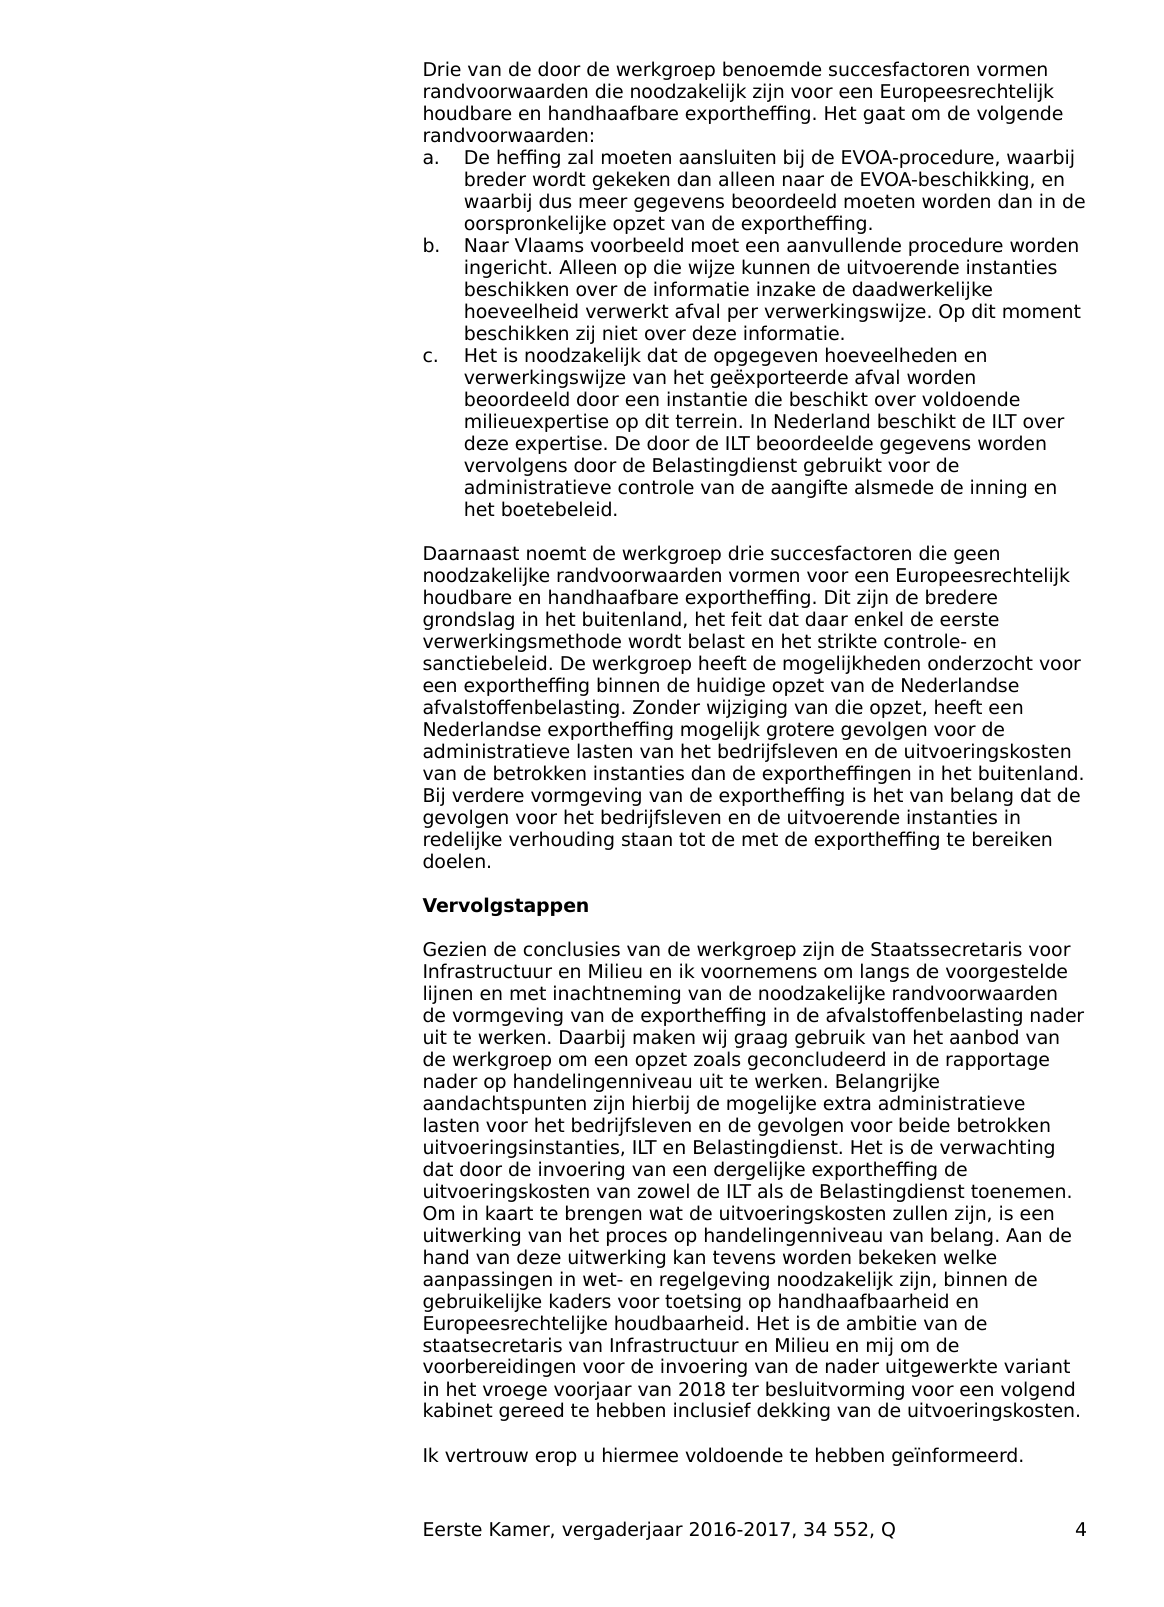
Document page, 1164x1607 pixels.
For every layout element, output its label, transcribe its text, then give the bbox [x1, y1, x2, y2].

text c. Het is noodzakelijk dat de opgegeven hoeveelheden en verwerkingswijze van het geëxporteerde afval worden beoordeeld door een instantie die beschikt over voldoende milieuexpertise op dit terrein. In Nederland beschikt de ILT over deze expertise. De door de ILT beoordeelde gegevens worden vervolgens door de Belastingdienst gebruikt voor de administratieve controle van de aangifte alsmede de inning en het boetebeleid. [422, 345, 1087, 521]
text Daarnaast noemt de werkgroep drie succesfactoren die geen noodzakelijke randvoorwaarden vormen voor een Europeesrechtelijk houdbare en handhaafbare exportheffing. Dit zijn de bredere grondslag in het buitenland, het feit dat daar enkel de eerste verwerkingsmethode wordt belast en het strikte controle- en sanctiebeleid. De werkgroep heeft de mogelijkheden onderzocht voor een exportheffing binnen de huidige opzet van de Nederlandse afvalstoffenbelasting. Zonder wijziging van die opzet, heeft een Nederlandse exportheffing mogelijk grotere gevolgen voor de administratieve lasten van het bedrijfsleven en de uitvoeringskosten van de betrokken instanties dan de exportheffingen in het buitenland. Bij verdere vormgeving van de exportheffing is het van belang dat de gevolgen voor het bedrijfsleven en de uitvoerende instanties in redelijke verhouding staan tot de met de exportheffing te bereiken doelen. [422, 543, 1087, 872]
text b. Naar Vlaams voorbeeld moet een aanvullende procedure worden ingericht. Alleen op die wijze kunnen de uitvoerende instanties beschikken over de informatie inzake de daadwerkelijke hoeveelheid verwerkt afval per verwerkingswijze. Op dit moment beschikken zij niet over deze informatie. [422, 235, 1087, 345]
text Ik vertrouw erop u hiermee voldoende te hebben geïnformeerd. [422, 1444, 1087, 1467]
text a. De heffing zal moeten aansluiten bij de EVOA-procedure, waarbij breder wordt gekeken dan alleen naar de EVOA-beschikking, en waarbij dus meer gegevens beoordeeld moeten worden dan in de oorspronkelijke opzet van de exportheffing. [422, 147, 1087, 235]
text Drie van de door de werkgroep benoemde succesfactoren vormen randvoorwaarden die noodzakelijk zijn voor een Europeesrechtelijk houdbare en handhaafbare exportheffing. Het gaat om de volgende randvoorwaarden: [422, 59, 1087, 147]
subtitle Vervolgstappen [422, 895, 1087, 917]
text Gezien de conclusies van de werkgroep zijn de Staatssecretaris voor Infrastructuur en Milieu en ik voornemens om langs de voorgestelde lijnen en met inachtneming van de noodzakelijke randvoorwaarden de vormgeving van de exportheffing in de afvalstoffenbelasting nader uit te werken. Daarbij maken wij graag gebruik van het aanbod van de werkgroep om een opzet zoals geconcludeerd in de rapportage nader op handelingenniveau uit te werken. Belangrijke aandachtspunten zijn hierbij de mogelijke extra administratieve lasten voor het bedrijfsleven en de gevolgen voor beide betrokken uitvoeringsinstanties, ILT en Belastingdienst. Het is de verwachting dat door de invoering van een dergelijke exportheffing de uitvoeringskosten van zowel de ILT als de Belastingdienst toenemen. Om in kaart te brengen wat de uitvoeringskosten zullen zijn, is een uitwerking van het proces op handelingenniveau van belang. Aan de hand van deze uitwerking kan tevens worden bekeken welke aanpassingen in wet- en regelgeving noodzakelijk zijn, binnen de gebruikelijke kaders voor toetsing op handhaafbaarheid en Europeesrechtelijke houdbaarheid. Het is de ambitie van de staatsecretaris van Infrastructuur en Milieu en mij om de voorbereidingen voor de invoering van de nader uitgewerkte variant in het vroege voorjaar van 2018 ter besluitvorming voor een volgend kabinet gereed te hebben inclusief dekking van de uitvoeringskosten. [422, 939, 1087, 1422]
